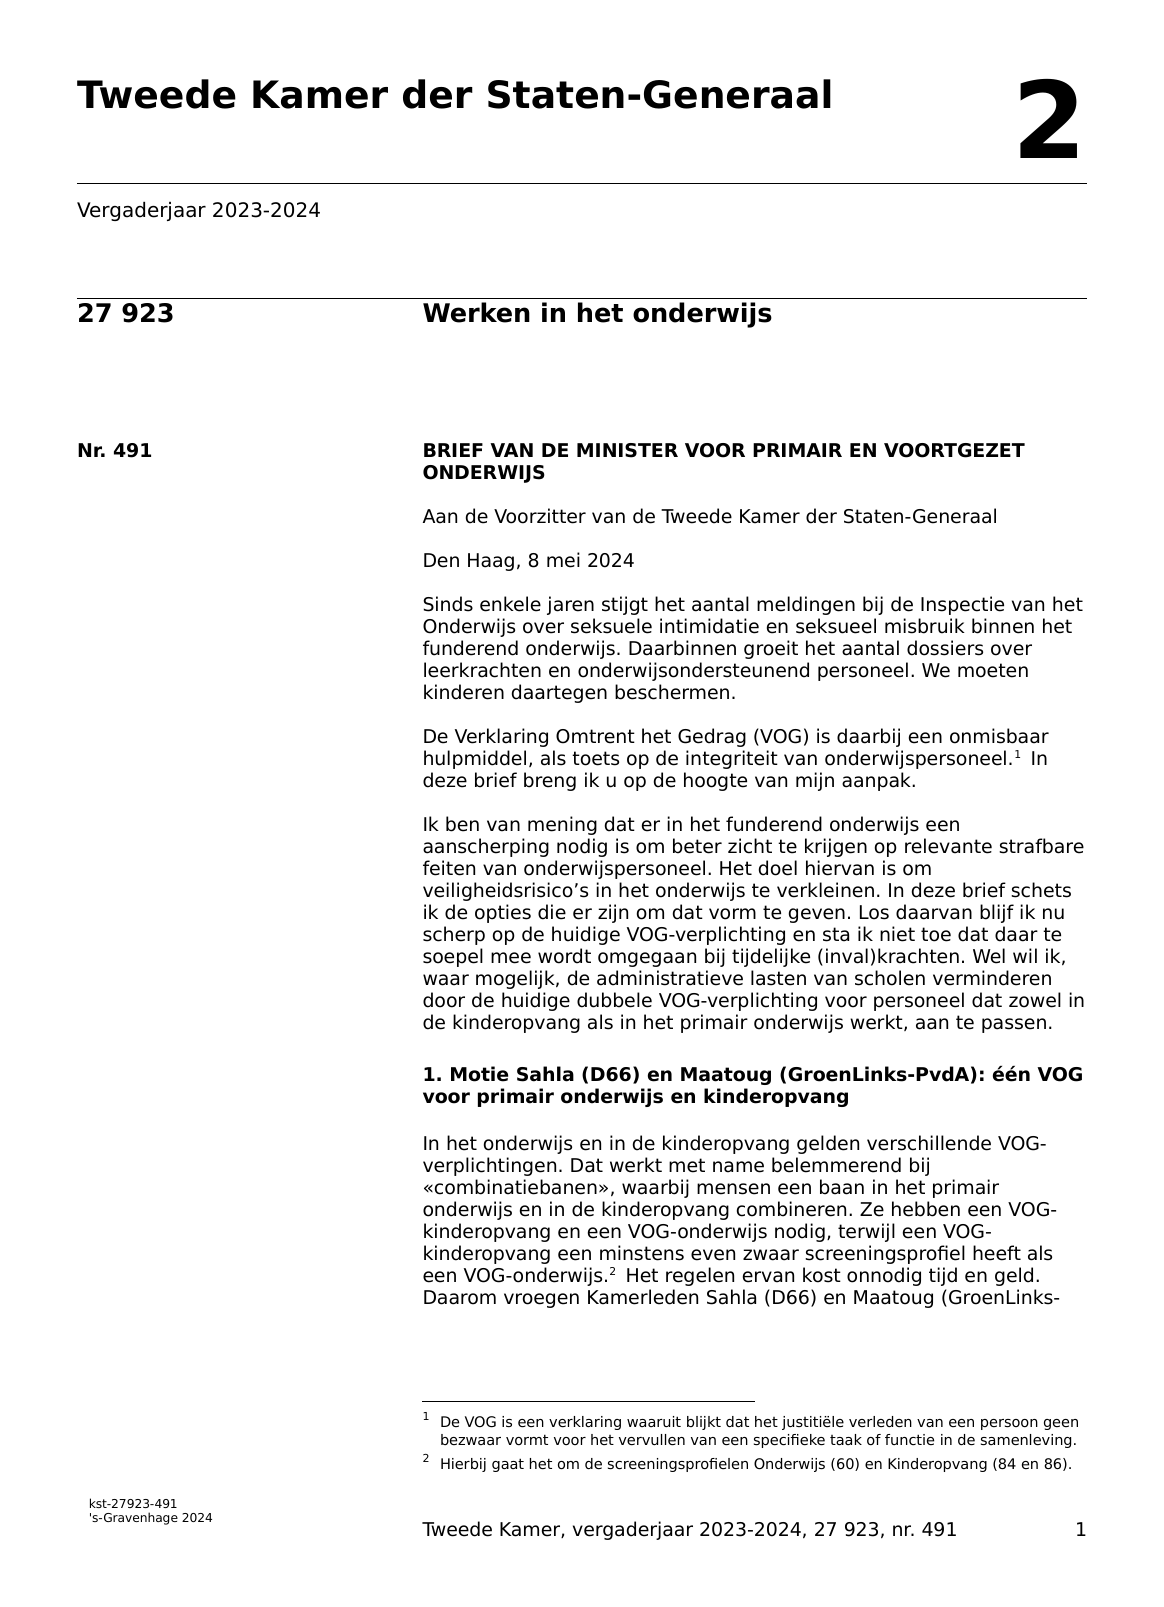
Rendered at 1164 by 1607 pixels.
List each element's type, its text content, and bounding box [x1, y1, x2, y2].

text Aan de Voorzitter van de Tweede Kamer der Staten-Generaal [422, 506, 1087, 528]
subtitle 1. Motie Sahla (D66) en Maatoug (GroenLinks-PvdA): één VOG voor primair onderwijs en kinderopvang [422, 1064, 1087, 1108]
subtitle Nr. 491 BRIEF VAN DE MINISTER VOOR PRIMAIR EN VOORTGEZET ONDERWIJS [77, 440, 1087, 484]
text Hierbij gaat het om de screeningsprofielen Onderwijs (60) en Kinderopvang (84 en 86). [422, 1452, 1087, 1474]
text Ik ben van mening dat er in het funderend onderwijs een aanscherping nodig is om beter zicht te krijgen op relevante strafbare feiten van onderwijspersoneel. Het doel hiervan is om veiligheidsrisico’s in het onderwijs te verkleinen. In deze brief schets ik de opties die er zijn om dat vorm te geven. Los daarvan blijf ik nu scherp op de huidige VOG-verplichting en sta ik niet toe dat daar te soepel mee wordt omgegaan bij tijdelijke (inval)krachten. Wel wil ik, waar mogelijk, de administratieve lasten van scholen verminderen door de huidige dubbele VOG-verplichting voor personeel dat zowel in de kinderopvang als in het primair onderwijs werkt, aan te passen. [422, 814, 1087, 1034]
text 's-Gravenhage 2024 [88, 1511, 323, 1525]
text Den Haag, 8 mei 2024 [422, 550, 1087, 572]
table_header 2 [886, 59, 1087, 183]
text kst-27923-491 [88, 1497, 323, 1511]
table_header Tweede Kamer der Staten-Generaal [77, 59, 886, 183]
text Sinds enkele jaren stijgt het aantal meldingen bij de Inspectie van het Onderwijs over seksuele intimidatie en seksueel misbruik binnen het funderend onderwijs. Daarbinnen groeit het aantal dossiers over leerkrachten en onderwijsondersteunend personeel. We moeten kinderen daartegen beschermen. [422, 594, 1087, 704]
text De Verklaring Omtrent het Gedrag (VOG) is daarbij een onmisbaar hulpmiddel, als toets op de integriteit van onderwijspersoneel. In deze brief breng ik u op de hoogte van mijn aanpak. [422, 726, 1087, 792]
text In het onderwijs en in de kinderopvang gelden verschillende VOG-verplichtingen. Dat werkt met name belemmerend bij «combinatiebanen», waarbij mensen een baan in het primair onderwijs en in de kinderopvang combineren. Ze hebben een VOG-kinderopvang en een VOG-onderwijs nodig, terwijl een VOG-kinderopvang een minstens even zwaar screeningsprofiel heeft als een VOG-onderwijs. Het regelen ervan kost onnodig tijd en geld. Daarom vroegen Kamerleden Sahla (D66) en Maatoug (GroenLinks- [422, 1133, 1087, 1331]
text De VOG is een verklaring waaruit blijkt dat het justitiële verleden van een persoon geen bezwaar vormt voor het vervullen van een specifieke taak of functie in de samenleving. [422, 1410, 1087, 1449]
table_cell Vergaderjaar 2023-2024 [77, 184, 1087, 298]
subtitle 27 923 Werken in het onderwijs [77, 299, 1087, 329]
